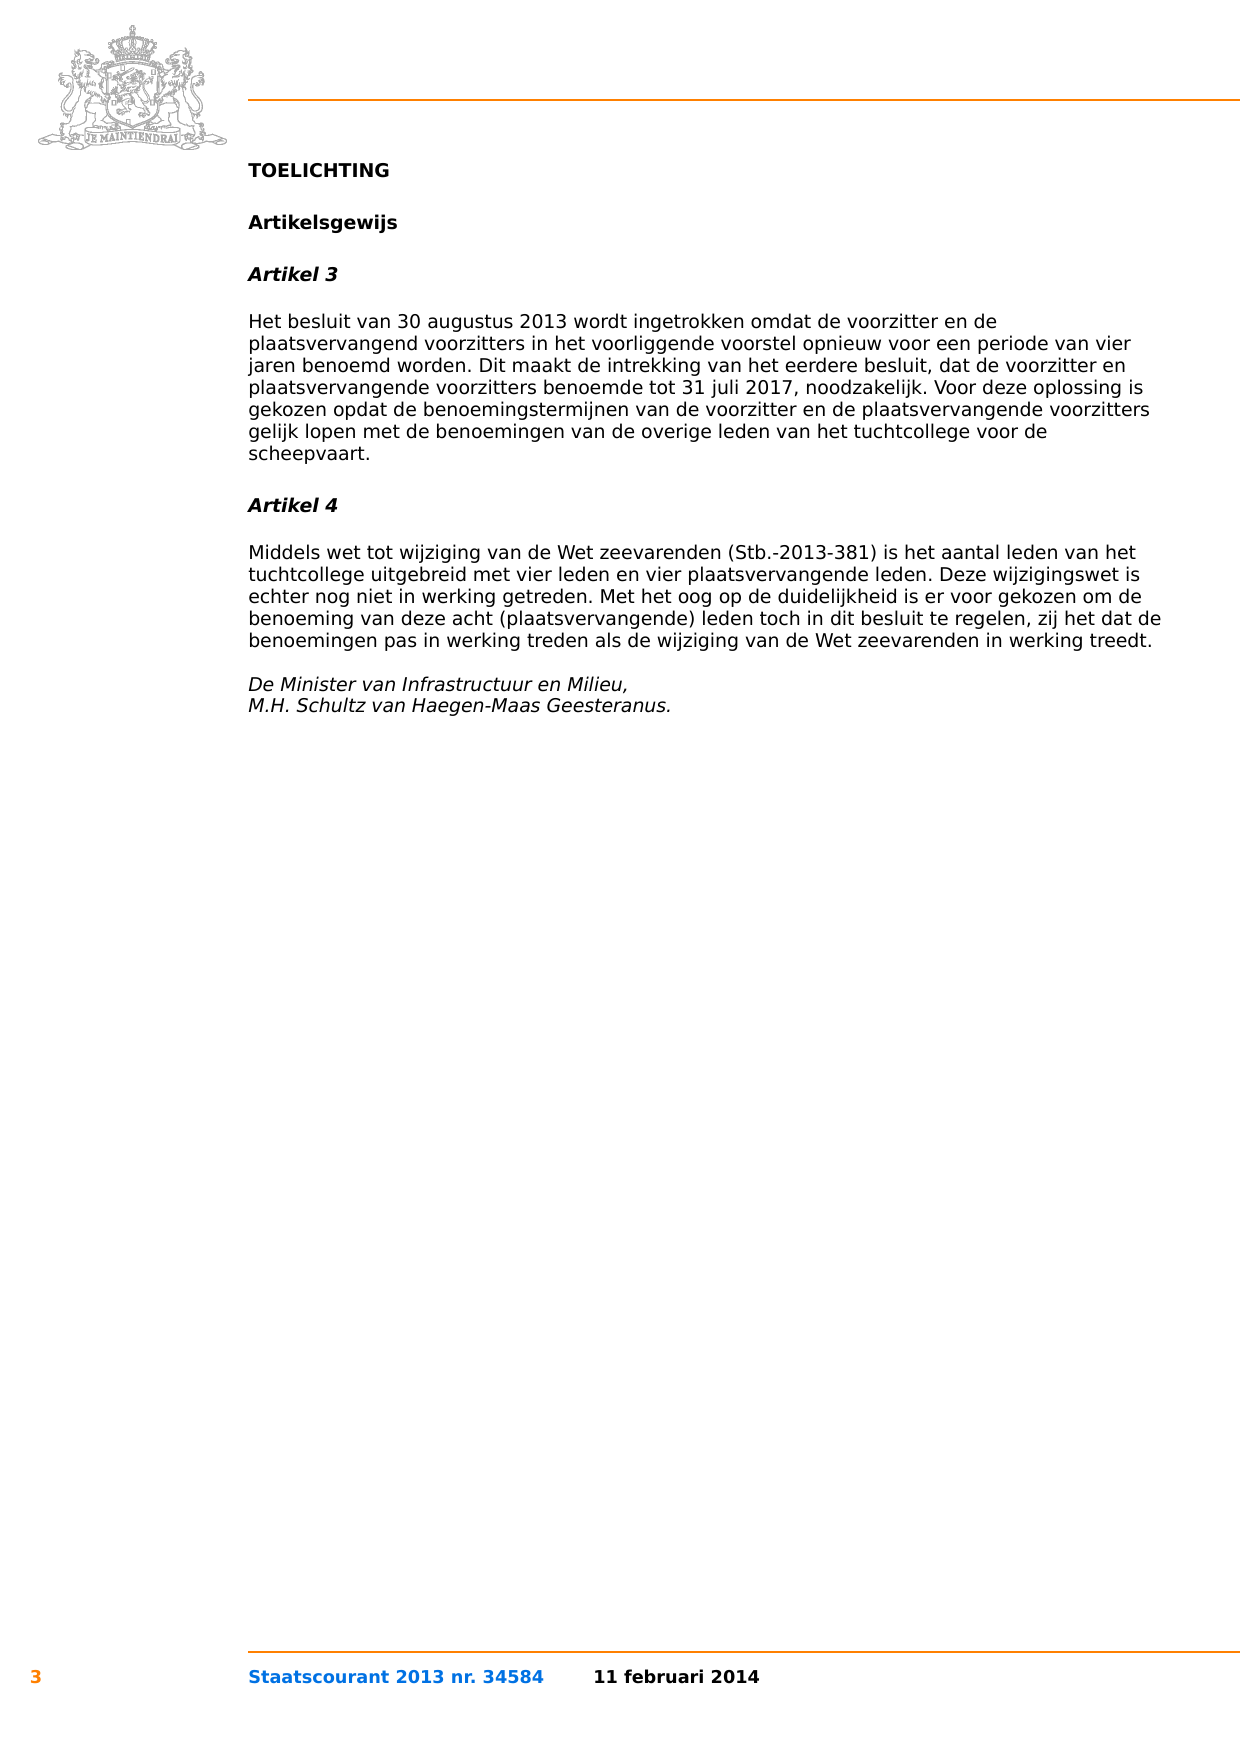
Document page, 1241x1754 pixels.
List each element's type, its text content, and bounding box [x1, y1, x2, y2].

subtitle TOELICHTING [248, 160, 1163, 182]
picture [38, 25, 227, 150]
subtitle Artikel 4 [248, 495, 1163, 517]
text Het besluit van 30 augustus 2013 wordt ingetrokken omdat de voorzitter en de plaatsvervangend voorzitters in het voorliggende voorstel opnieuw voor een periode van vier jaren benoemd worden. Dit maakt de intrekking van het eerdere besluit, dat de voorzitter en plaatsvervangende voorzitters benoemde tot 31 juli 2017, noodzakelijk. Voor deze oplossing is gekozen opdat de benoemingstermijnen van de voorzitter en de plaatsvervangende voorzitters gelijk lopen met de benoemingen van de overige leden van het tuchtcollege voor de scheepvaart. [248, 311, 1163, 465]
text De Minister van Infrastructuur en Milieu, M.H. Schultz van Haegen-Maas Geesteranus. [248, 673, 1163, 717]
subtitle Artikel 3 [248, 264, 1163, 286]
text Middels wet tot wijziging van de Wet zeevarenden (Stb.-2013-381) is het aantal leden van het tuchtcollege uitgebreid met vier leden en vier plaatsvervangende leden. Deze wijzigingswet is echter nog niet in werking getreden. Met het oog op de duidelijkheid is er voor gekozen om de benoeming van deze acht (plaatsvervangende) leden toch in dit besluit te regelen, zij het dat de benoemingen pas in werking treden als de wijziging van de Wet zeevarenden in werking treedt. [248, 542, 1163, 652]
subtitle Artikelsgewijs [248, 212, 1163, 234]
